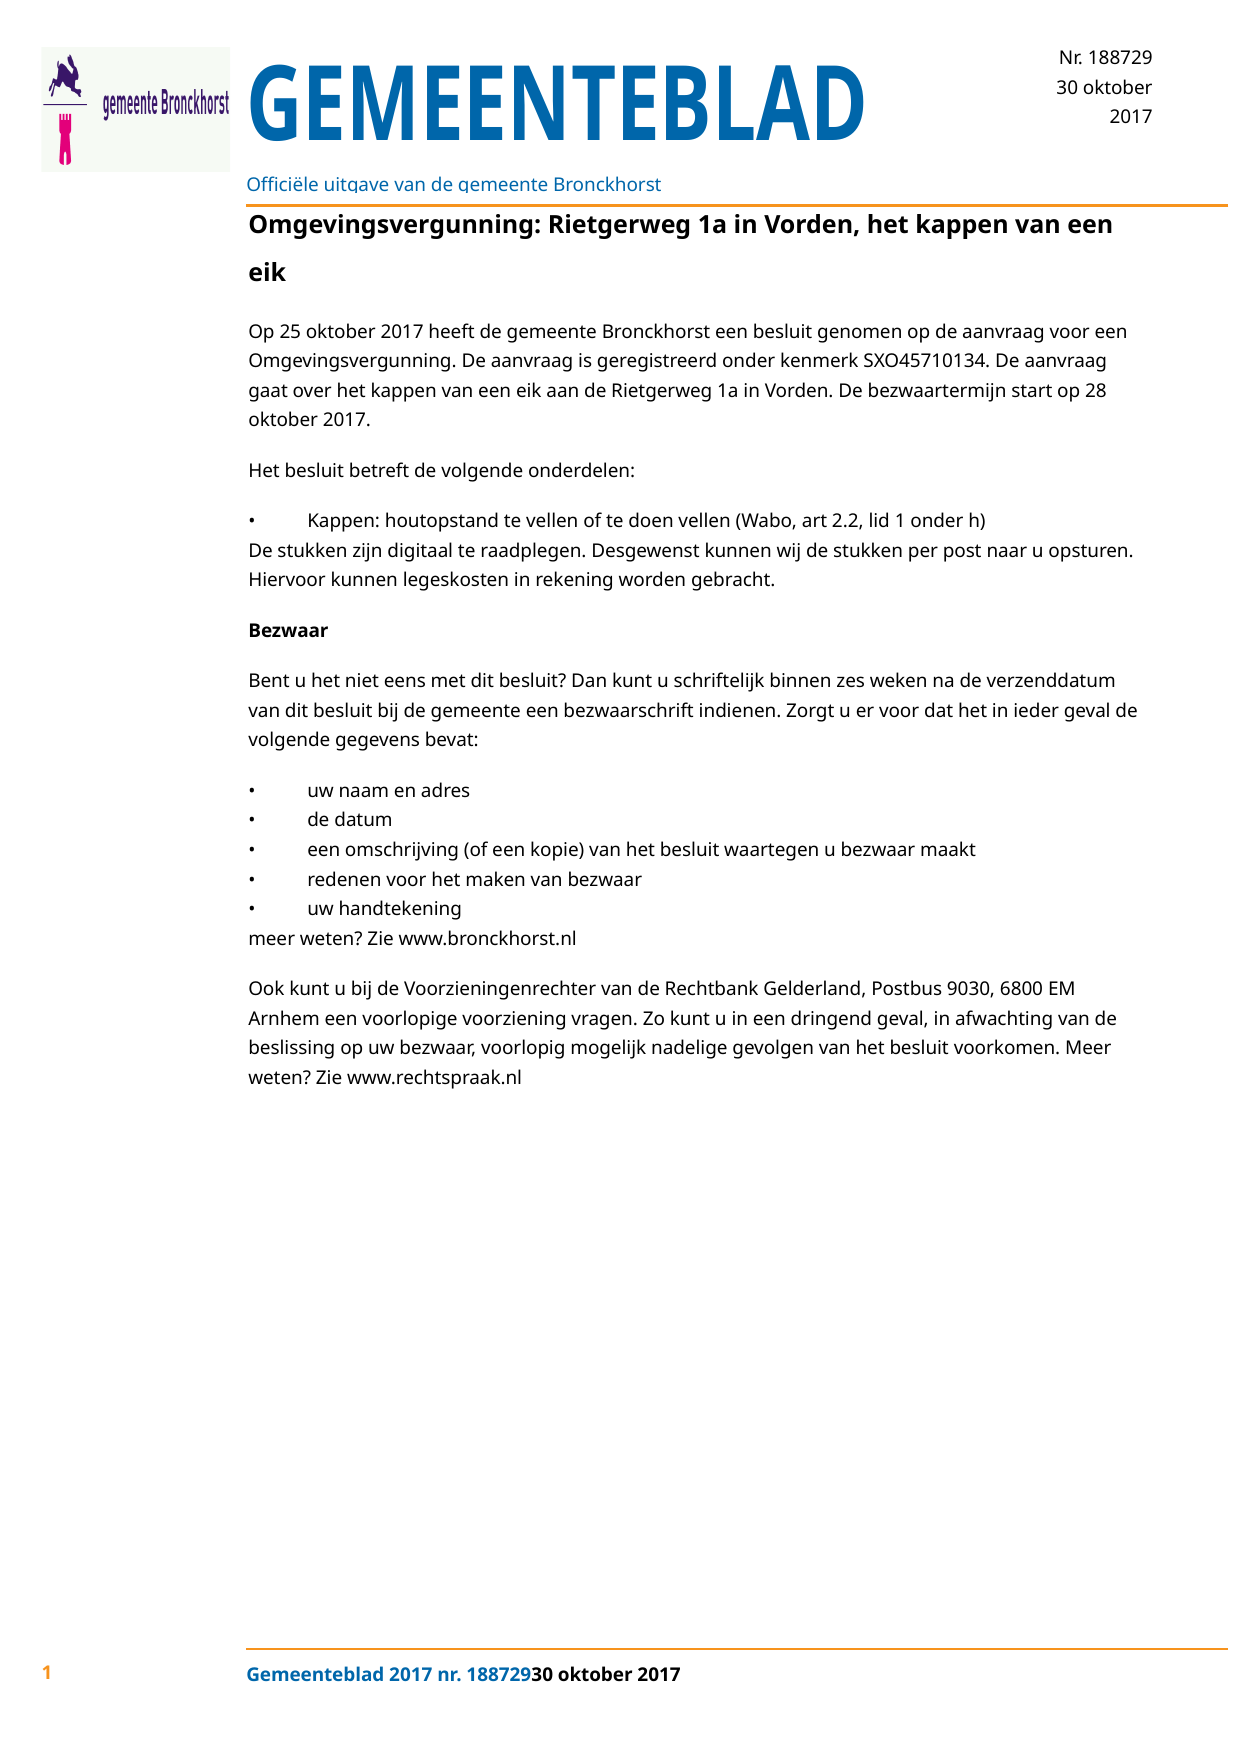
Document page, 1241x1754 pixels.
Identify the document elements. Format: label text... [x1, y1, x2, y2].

list uw handtekening [248, 895, 1152, 921]
text Omgevingsvergunning: Rietgerweg 1a in Vorden, het kappen van een eik [248, 207, 1152, 288]
list redenen voor het maken van bezwaar [248, 866, 1152, 892]
text meer weten? Zie www.bronckhorst.nl [248, 925, 1152, 951]
picture [41, 47, 231, 172]
text Bezwaar [248, 617, 1152, 643]
text Bent u het niet eens met dit besluit? Dan kunt u schriftelijk binnen zes weken na de verzenddatum van dit besluit bij de gemeente een bezwaarschrift indienen. Zorgt u er voor dat het in ieder geval de volgende gegevens bevat: [248, 667, 1152, 752]
list een omschrijving (of een kopie) van het besluit waartegen u bezwaar maakt [248, 836, 1152, 862]
text Op 25 oktober 2017 heeft de gemeente Bronckhorst een besluit genomen op de aanvraag voor een Omgevingsvergunning. De aanvraag is geregistreerd onder kenmerk SXO45710134. De aanvraag gaat over het kappen van een eik aan de Rietgerweg 1a in Vorden. De bezwaartermijn start op 28 oktober 2017. [248, 318, 1152, 432]
list uw naam en adres [248, 777, 1152, 803]
list de datum [248, 807, 1152, 832]
text De stukken zijn digitaal te raadplegen. Desgewenst kunnen wij de stukken per post naar u opsturen. Hiervoor kunnen legeskosten in rekening worden gebracht. [248, 537, 1152, 592]
text Ook kunt u bij de Voorzieningenrechter van de Rechtbank Gelderland, Postbus 9030, 6800 EM Arnhem een voorlopige voorziening vragen. Zo kunt u in een dringend geval, in afwachting van de beslissing op uw bezwaar, voorlopig mogelijk nadelige gevolgen van het besluit voorkomen. Meer weten? Zie www.rechtspraak.nl [248, 975, 1152, 1090]
list Kappen: houtopstand te vellen of te doen vellen (Wabo, art 2.2, lid 1 onder h) [248, 507, 1152, 533]
text Het besluit betreft de volgende onderdelen: [248, 457, 1152, 483]
